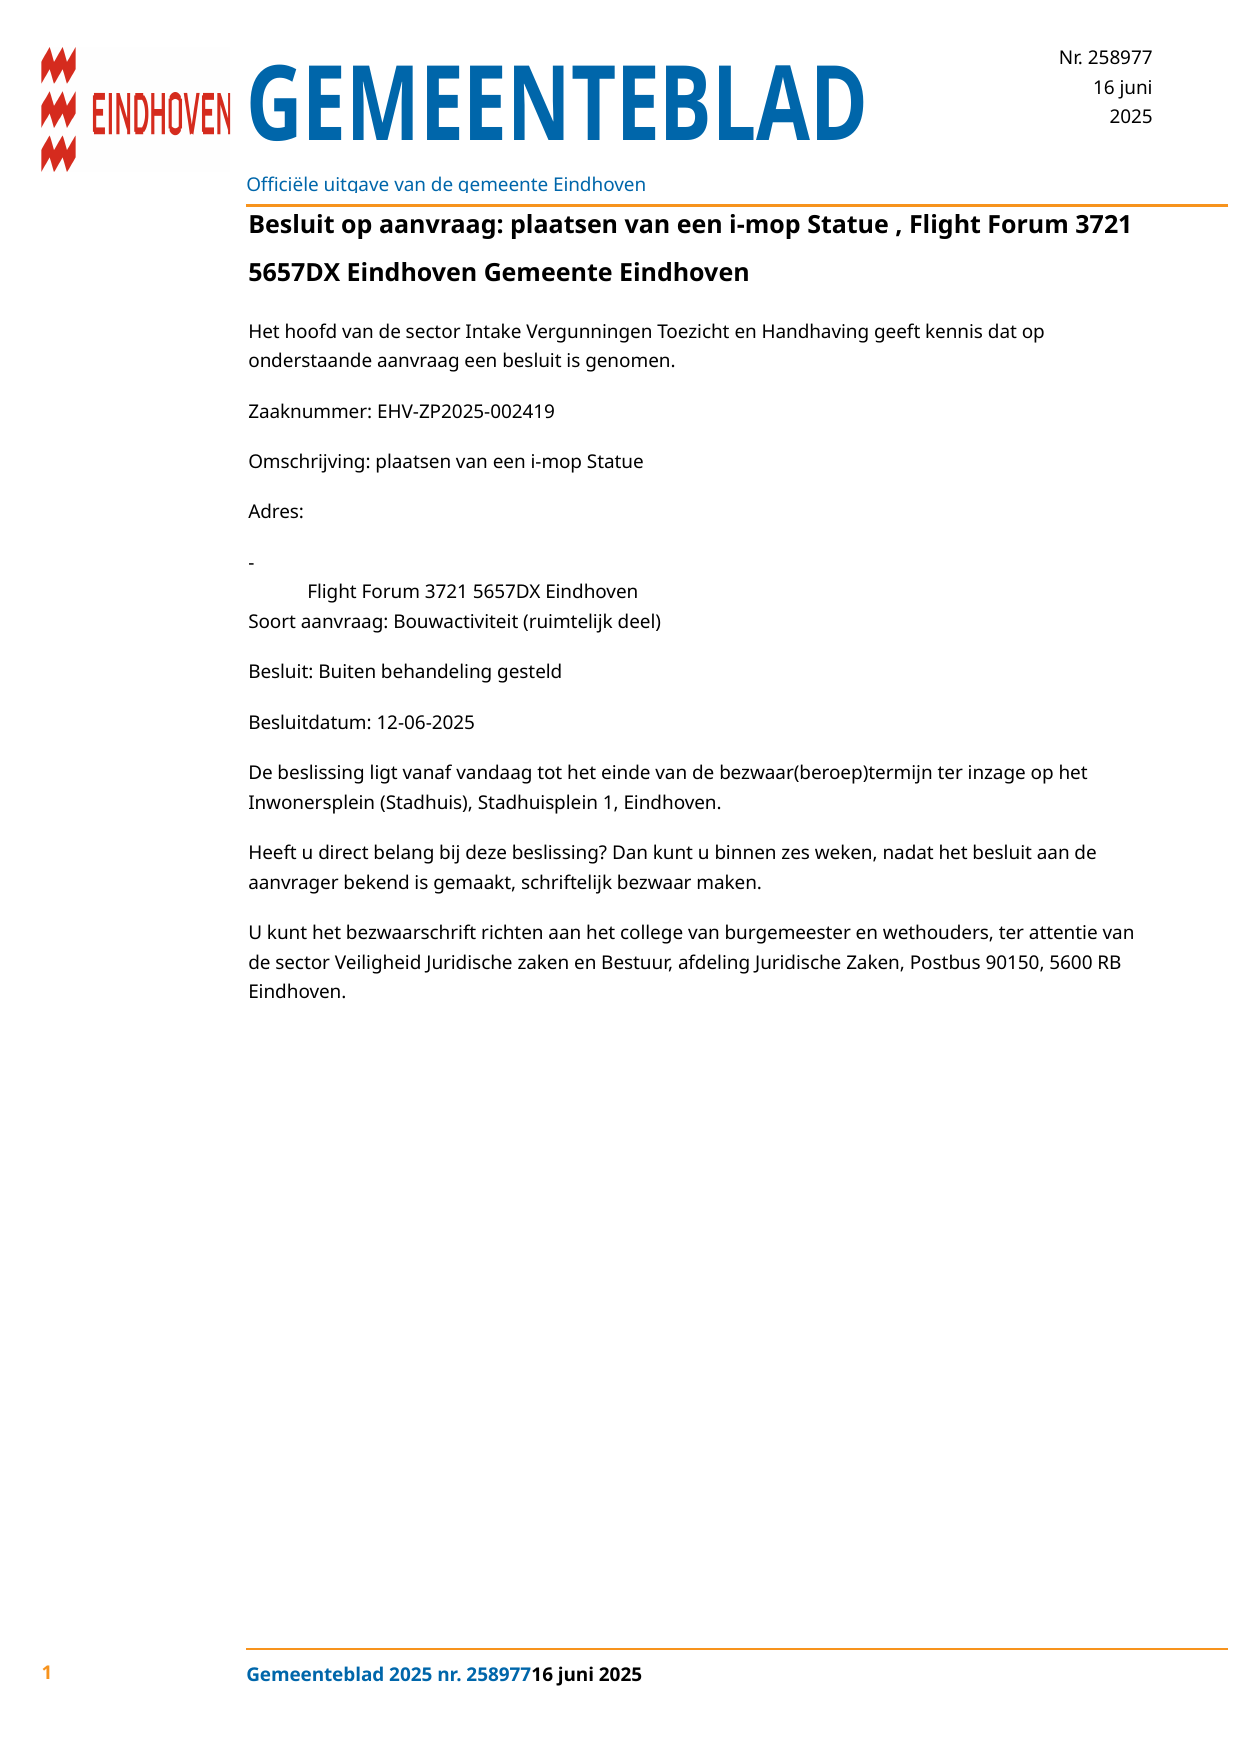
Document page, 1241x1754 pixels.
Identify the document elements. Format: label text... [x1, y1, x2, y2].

text Besluit: Buiten behandeling gesteld [248, 659, 1152, 684]
picture [41, 47, 231, 172]
text U kunt het bezwaarschrift richten aan het college van burgemeester en wethouders, ter attentie van de sector Veiligheid Juridische zaken en Bestuur, afdeling Juridische Zaken, Postbus 90150, 5600 RB Eindhoven. [248, 919, 1152, 1004]
text Soort aanvraag: Bouwactiviteit (ruimtelijk deel) [248, 608, 1152, 634]
list Flight Forum 3721 5657DX Eindhoven [248, 579, 1152, 604]
text Omschrijving: plaatsen van een i-mop Statue [248, 448, 1152, 474]
text De beslissing ligt vanaf vandaag tot het einde van de bezwaar(beroep)termijn ter inzage op het Inwonersplein (Stadhuis), Stadhuisplein 1, Eindhoven. [248, 759, 1152, 815]
text Besluit op aanvraag: plaatsen van een i-mop Statue , Flight Forum 3721 5657DX Eindhoven Gemeente Eindhoven [248, 207, 1152, 288]
text Besluitdatum: 12-06-2025 [248, 709, 1152, 735]
text Zaaknummer: EHV-ZP2025-002419 [248, 398, 1152, 424]
text Het hoofd van de sector Intake Vergunningen Toezicht en Handhaving geeft kennis dat op onderstaande aanvraag een besluit is genomen. [248, 318, 1152, 373]
text Heeft u direct belang bij deze beslissing? Dan kunt u binnen zes weken, nadat het besluit aan de aanvrager bekend is gemaakt, schriftelijk bezwaar maken. [248, 839, 1152, 895]
text Adres: [248, 499, 1152, 524]
